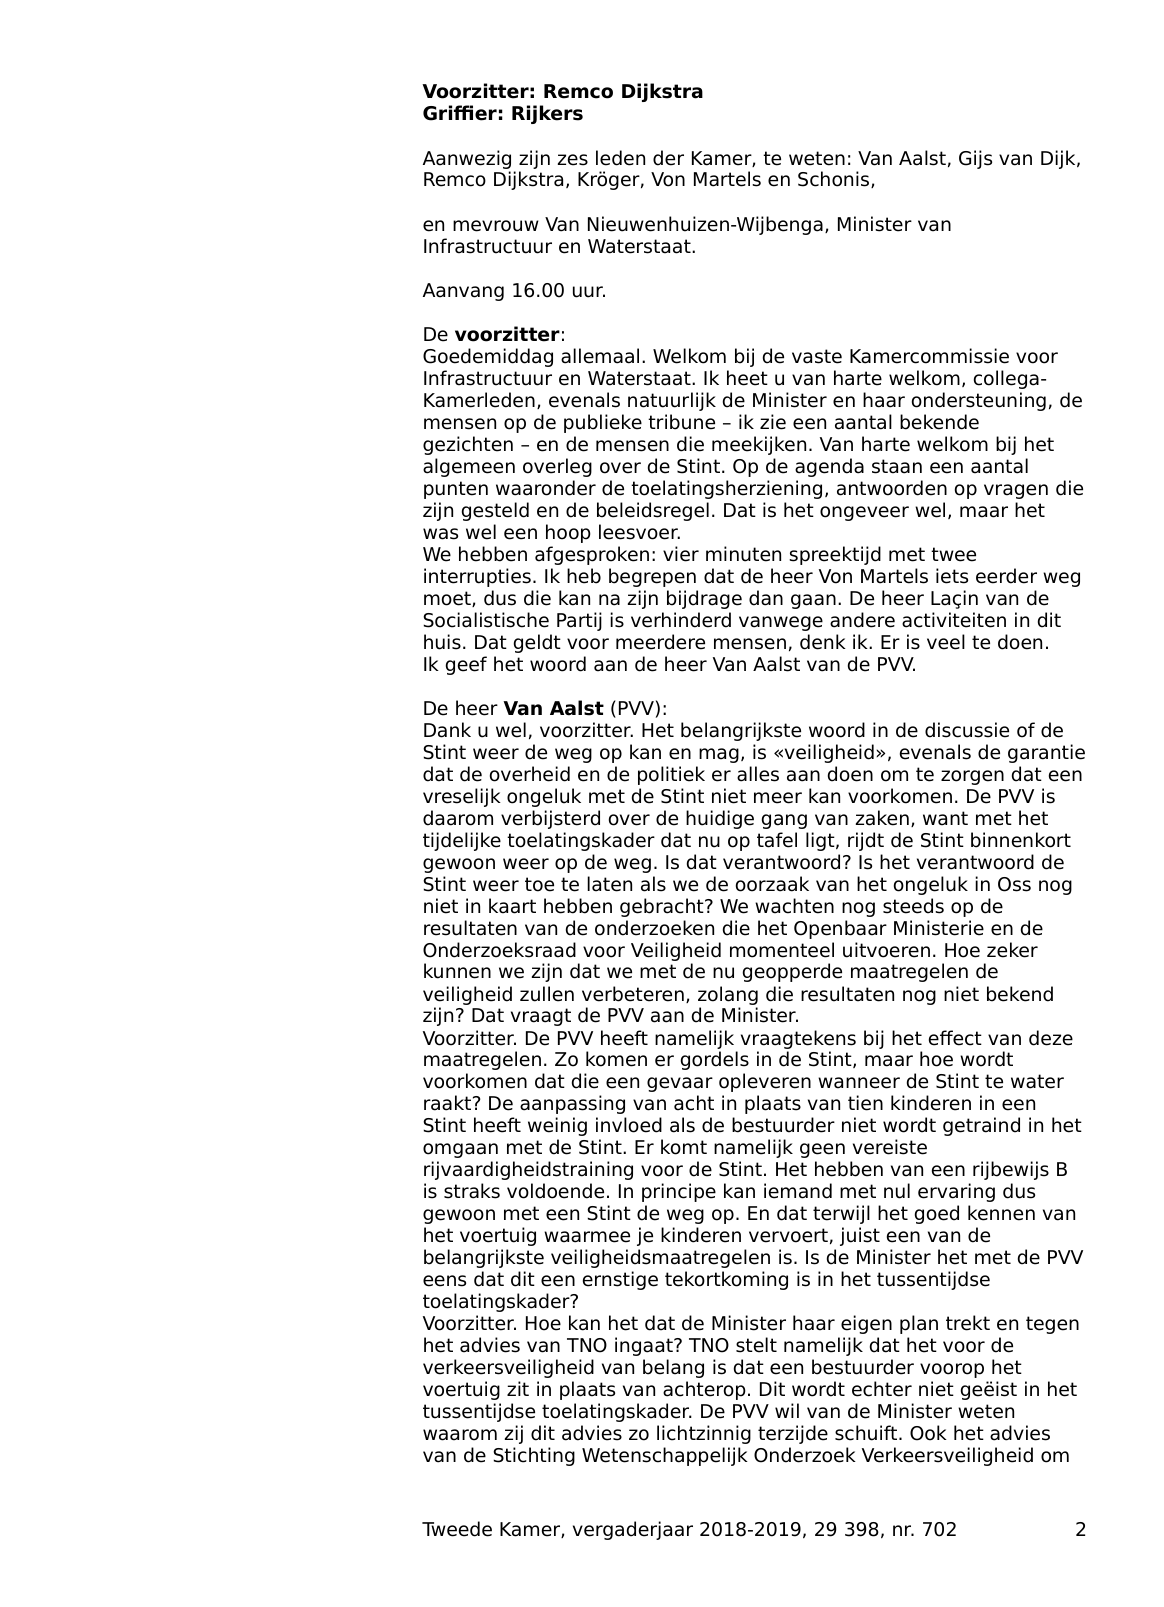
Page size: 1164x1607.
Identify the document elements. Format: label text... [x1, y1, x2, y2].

text De voorzitter: [422, 324, 1087, 346]
text Griffier: Rijkers [422, 103, 1087, 125]
text Voorzitter: Remco Dijkstra [422, 81, 1087, 103]
text Goedemiddag allemaal. Welkom bij de vaste Kamercommissie voor Infrastructuur en Waterstaat. Ik heet u van harte welkom, collega-Kamerleden, evenals natuurlijk de Minister en haar ondersteuning, de mensen op de publieke tribune – ik zie een aantal bekende gezichten – en de mensen die meekijken. Van harte welkom bij het algemeen overleg over de Stint. Op de agenda staan een aantal punten waaronder de toelatingsherziening, antwoorden op vragen die zijn gesteld en de beleidsregel. Dat is het ongeveer wel, maar het was wel een hoop leesvoer. [422, 346, 1087, 544]
text Voorzitter. Hoe kan het dat de Minister haar eigen plan trekt en tegen het advies van TNO ingaat? TNO stelt namelijk dat het voor de verkeersveiligheid van belang is dat een bestuurder voorop het voertuig zit in plaats van achterop. Dit wordt echter niet geëist in het tussentijdse toelatingskader. De PVV wil van de Minister weten waarom zij dit advies zo lichtzinnig terzijde schuift. Ook het advies van de Stichting Wetenschappelijk Onderzoek Verkeersveiligheid om [422, 1313, 1087, 1467]
text Dank u wel, voorzitter. Het belangrijkste woord in de discussie of de Stint weer de weg op kan en mag, is «veiligheid», evenals de garantie dat de overheid en de politiek er alles aan doen om te zorgen dat een vreselijk ongeluk met de Stint niet meer kan voorkomen. De PVV is daarom verbijsterd over de huidige gang van zaken, want met het tijdelijke toelatingskader dat nu op tafel ligt, rijdt de Stint binnenkort gewoon weer op de weg. Is dat verantwoord? Is het verantwoord de Stint weer toe te laten als we de oorzaak van het ongeluk in Oss nog niet in kaart hebben gebracht? We wachten nog steeds op de resultaten van de onderzoeken die het Openbaar Ministerie en de Onderzoeksraad voor Veiligheid momenteel uitvoeren. Hoe zeker kunnen we zijn dat we met de nu geopperde maatregelen de veiligheid zullen verbeteren, zolang die resultaten nog niet bekend zijn? Dat vraagt de PVV aan de Minister. [422, 720, 1087, 1027]
text We hebben afgesproken: vier minuten spreektijd met twee interrupties. Ik heb begrepen dat de heer Von Martels iets eerder weg moet, dus die kan na zijn bijdrage dan gaan. De heer Laçin van de Socialistische Partij is verhinderd vanwege andere activiteiten in dit huis. Dat geldt voor meerdere mensen, denk ik. Er is veel te doen. [422, 544, 1087, 653]
text Voorzitter. De PVV heeft namelijk vraagtekens bij het effect van deze maatregelen. Zo komen er gordels in de Stint, maar hoe wordt voorkomen dat die een gevaar opleveren wanneer de Stint te water raakt? De aanpassing van acht in plaats van tien kinderen in een Stint heeft weinig invloed als de bestuurder niet wordt getraind in het omgaan met de Stint. Er komt namelijk geen vereiste rijvaardigheidstraining voor de Stint. Het hebben van een rijbewijs B is straks voldoende. In principe kan iemand met nul ervaring dus gewoon met een Stint de weg op. En dat terwijl het goed kennen van het voertuig waarmee je kinderen vervoert, juist een van de belangrijkste veiligheidsmaatregelen is. Is de Minister het met de PVV eens dat dit een ernstige tekortkoming is in het tussentijdse toelatingskader? [422, 1027, 1087, 1313]
text Aanwezig zijn zes leden der Kamer, te weten: Van Aalst, Gijs van Dijk, Remco Dijkstra, Kröger, Von Martels en Schonis, [422, 147, 1087, 191]
text Ik geef het woord aan de heer Van Aalst van de PVV. [422, 653, 1087, 676]
text De heer Van Aalst (PVV): [422, 698, 1087, 720]
text en mevrouw Van Nieuwenhuizen-Wijbenga, Minister van Infrastructuur en Waterstaat. [422, 213, 1087, 257]
text Aanvang 16.00 uur. [422, 280, 1087, 302]
